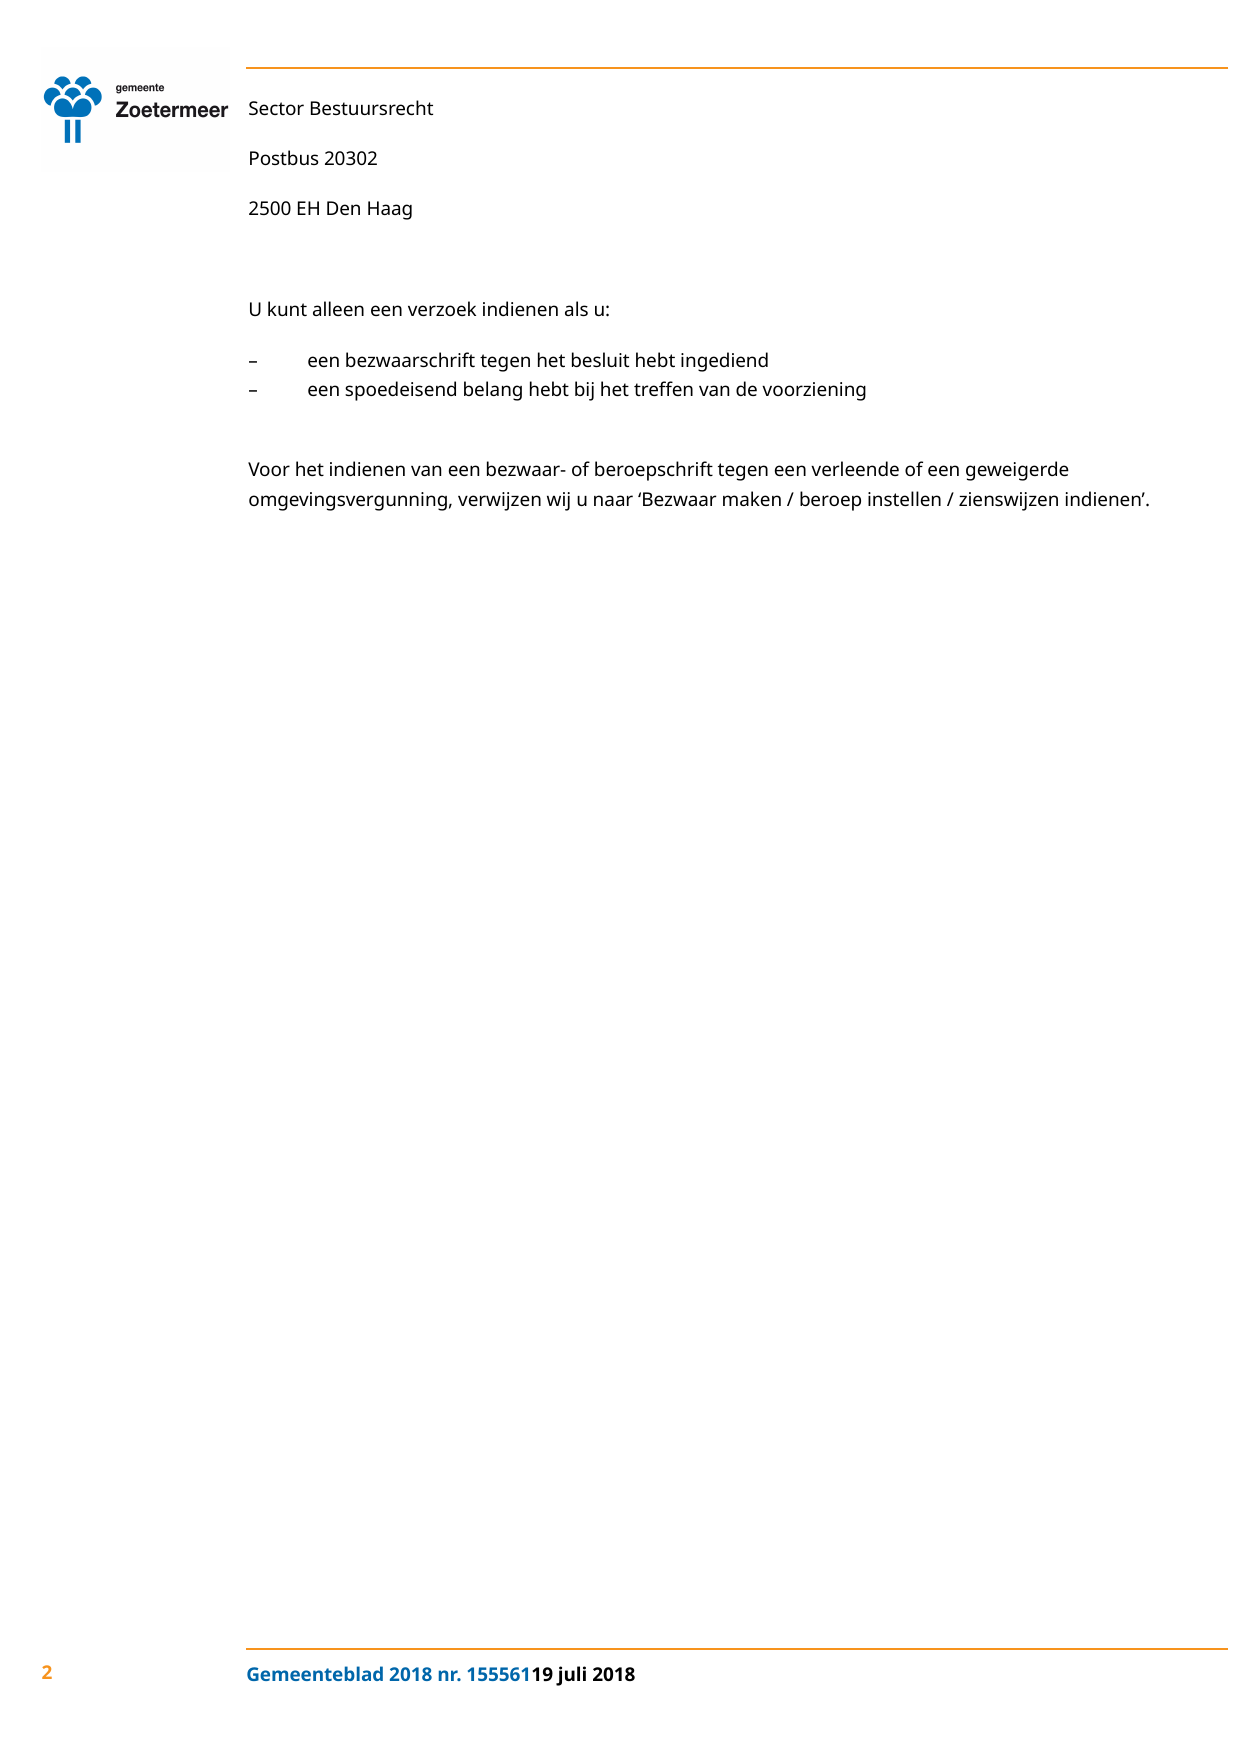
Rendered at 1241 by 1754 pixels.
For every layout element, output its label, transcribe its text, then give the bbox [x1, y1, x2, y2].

text Sector Bestuursrecht [248, 95, 1152, 121]
picture [41, 47, 231, 172]
text 2500 EH Den Haag [248, 196, 1152, 221]
list een spoedeisend belang hebt bij het treffen van de voorziening [248, 376, 1152, 402]
text Postbus 20302 [248, 145, 1152, 171]
list een bezwaarschrift tegen het besluit hebt ingediend [248, 347, 1152, 373]
text Voor het indienen van een bezwaar- of beroepschrift tegen een verleende of een geweigerde omgevingsvergunning, verwijzen wij u naar ‘Bezwaar maken / beroep instellen / zienswijzen indienen’. [248, 456, 1152, 512]
text U kunt alleen een verzoek indienen als u: [248, 296, 1152, 322]
